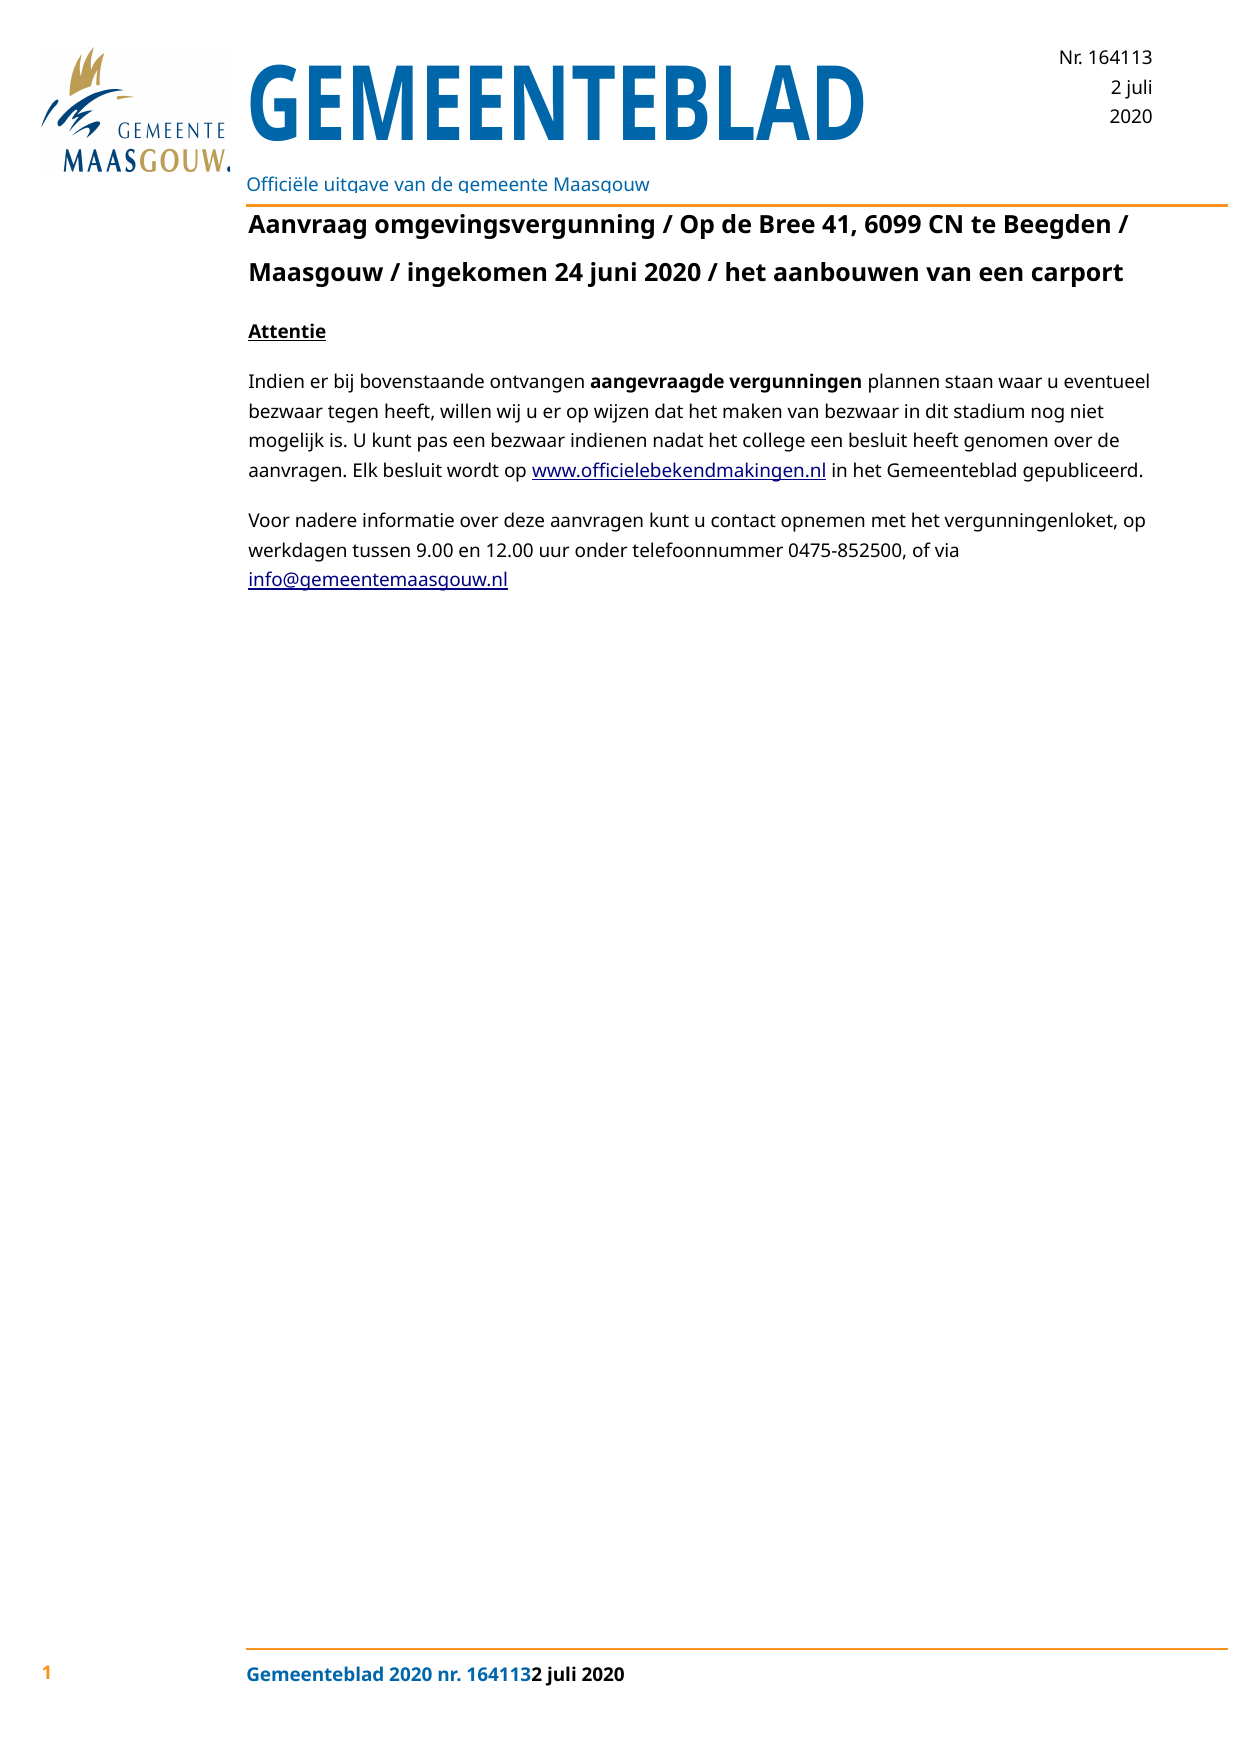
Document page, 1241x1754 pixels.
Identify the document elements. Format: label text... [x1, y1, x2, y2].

text Attentie [248, 318, 1152, 344]
text Voor nadere informatie over deze aanvragen kunt u contact opnemen met het vergunningenloket, op werkdagen tussen 9.00 en 12.00 uur onder telefoonnummer 0475-852500, of via info@gemeentemaasgouw.nl [248, 507, 1152, 592]
text Aanvraag omgevingsvergunning / Op de Bree 41, 6099 CN te Beegden / Maasgouw / ingekomen 24 juni 2020 / het aanbouwen van een carport [248, 207, 1152, 288]
picture [41, 47, 231, 172]
text Indien er bij bovenstaande ontvangen aangevraagde vergunningen plannen staan waar u eventueel bezwaar tegen heeft, willen wij u er op wijzen dat het maken van bezwaar in dit stadium nog niet mogelijk is. U kunt pas een bezwaar indienen nadat het college een besluit heeft genomen over de aanvragen. Elk besluit wordt op www.officielebekendmakingen.nl in het Gemeenteblad gepubliceerd. [248, 368, 1152, 483]
